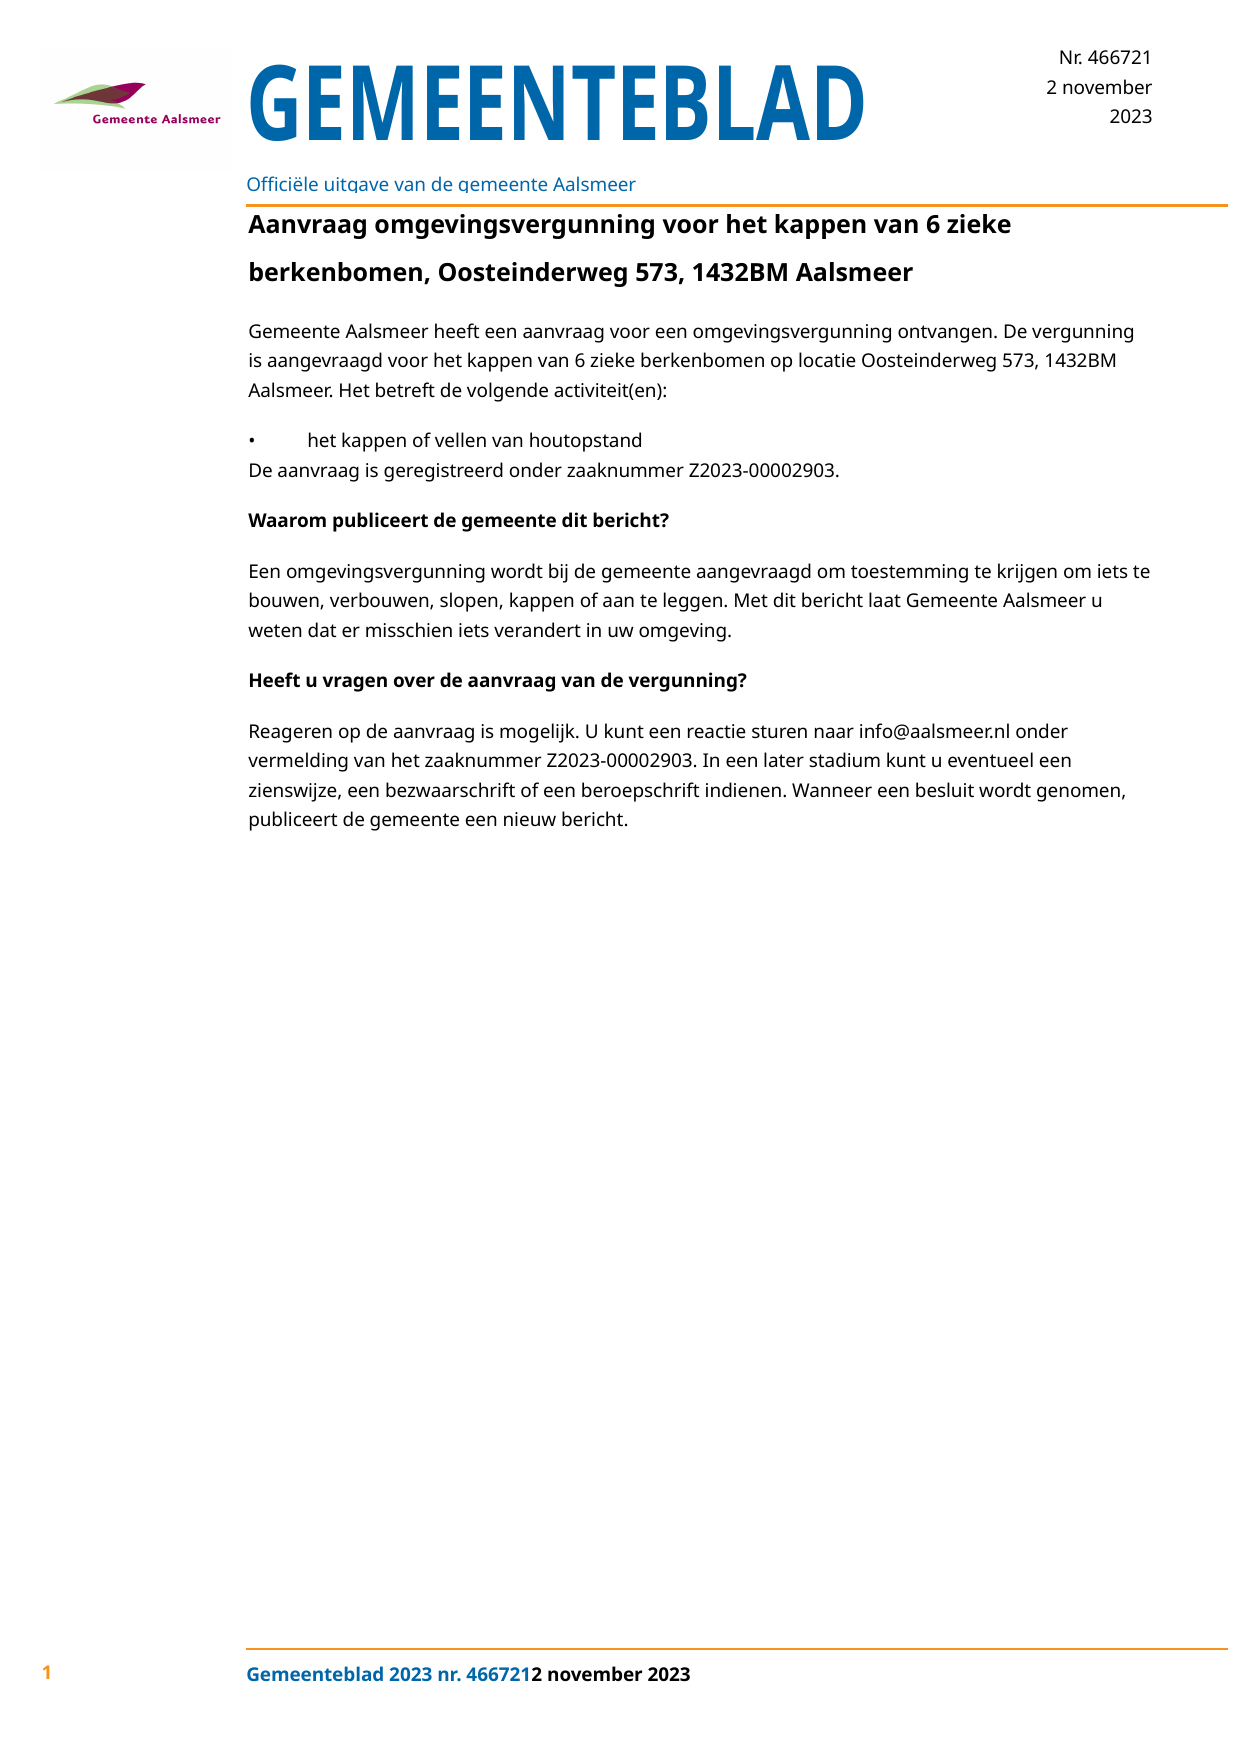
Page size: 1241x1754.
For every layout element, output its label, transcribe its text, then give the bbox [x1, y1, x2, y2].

list het kappen of vellen van houtopstand [248, 427, 1152, 453]
text Reageren op de aanvraag is mogelijk. U kunt een reactie sturen naar info@aalsmeer.nl onder vermelding van het zaaknummer Z2023-00002903. In een later stadium kunt u eventueel een zienswijze, een bezwaarschrift of een beroepschrift indienen. Wanneer een besluit wordt genomen, publiceert de gemeente een nieuw bericht. [248, 718, 1152, 832]
text Een omgevingsvergunning wordt bij de gemeente aangevraagd om toestemming te krijgen om iets te bouwen, verbouwen, slopen, kappen of aan te leggen. Met dit bericht laat Gemeente Aalsmeer u weten dat er misschien iets verandert in uw omgeving. [248, 558, 1152, 643]
text Gemeente Aalsmeer heeft een aanvraag voor een omgevingsvergunning ontvangen. De vergunning is aangevraagd voor het kappen van 6 zieke berkenbomen op locatie Oosteinderweg 573, 1432BM Aalsmeer. Het betreft de volgende activiteit(en): [248, 318, 1152, 403]
text Heeft u vragen over de aanvraag van de vergunning? [248, 667, 1152, 693]
text Aanvraag omgevingsvergunning voor het kappen van 6 zieke berkenbomen, Oosteinderweg 573, 1432BM Aalsmeer [248, 207, 1152, 288]
text De aanvraag is geregistreerd onder zaaknummer Z2023-00002903. [248, 457, 1152, 483]
picture [41, 47, 231, 172]
text Waarom publiceert de gemeente dit bericht? [248, 507, 1152, 533]
